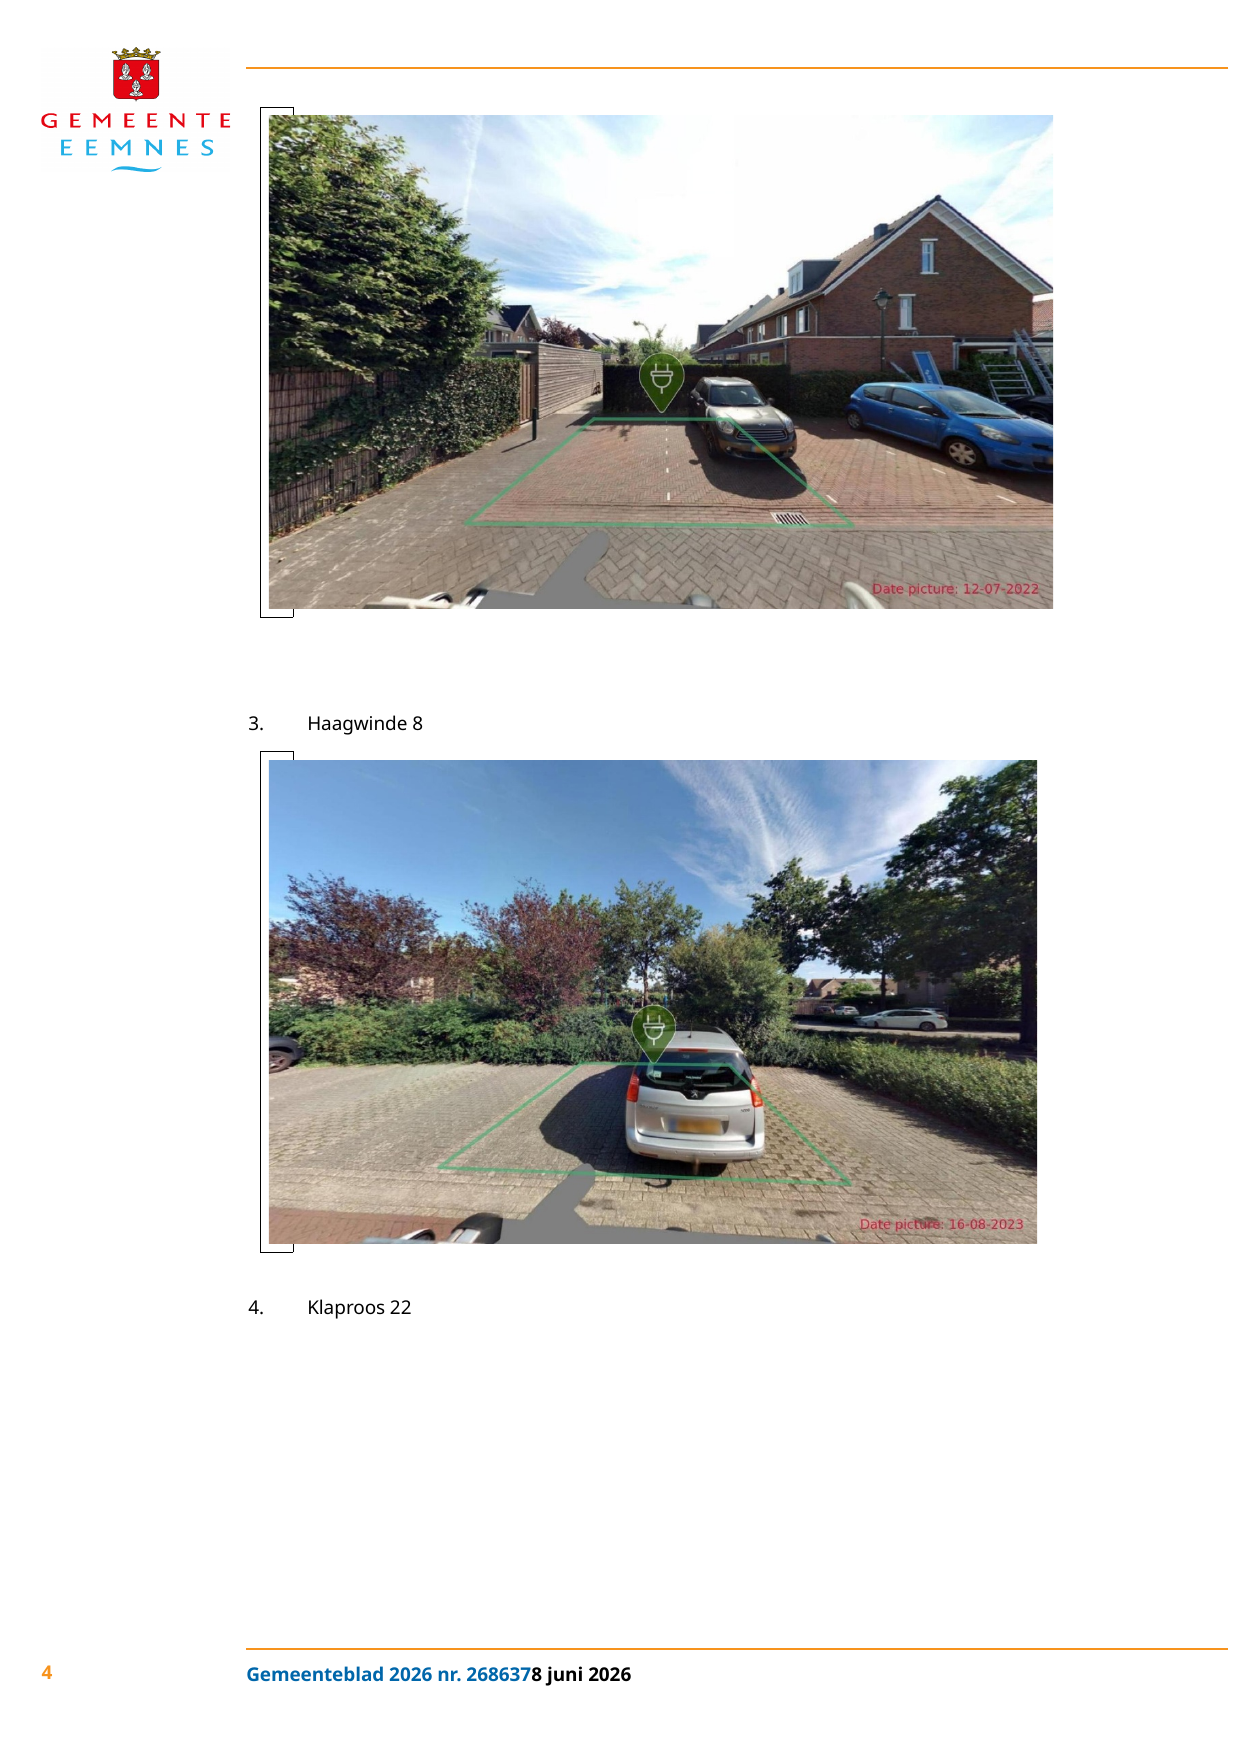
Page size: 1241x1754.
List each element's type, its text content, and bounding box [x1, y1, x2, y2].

list Haagwinde 8 [248, 710, 1152, 735]
list Klaproos 22 [248, 1294, 1152, 1320]
picture [268, 115, 1054, 609]
picture [268, 760, 1038, 1244]
picture [41, 47, 231, 172]
